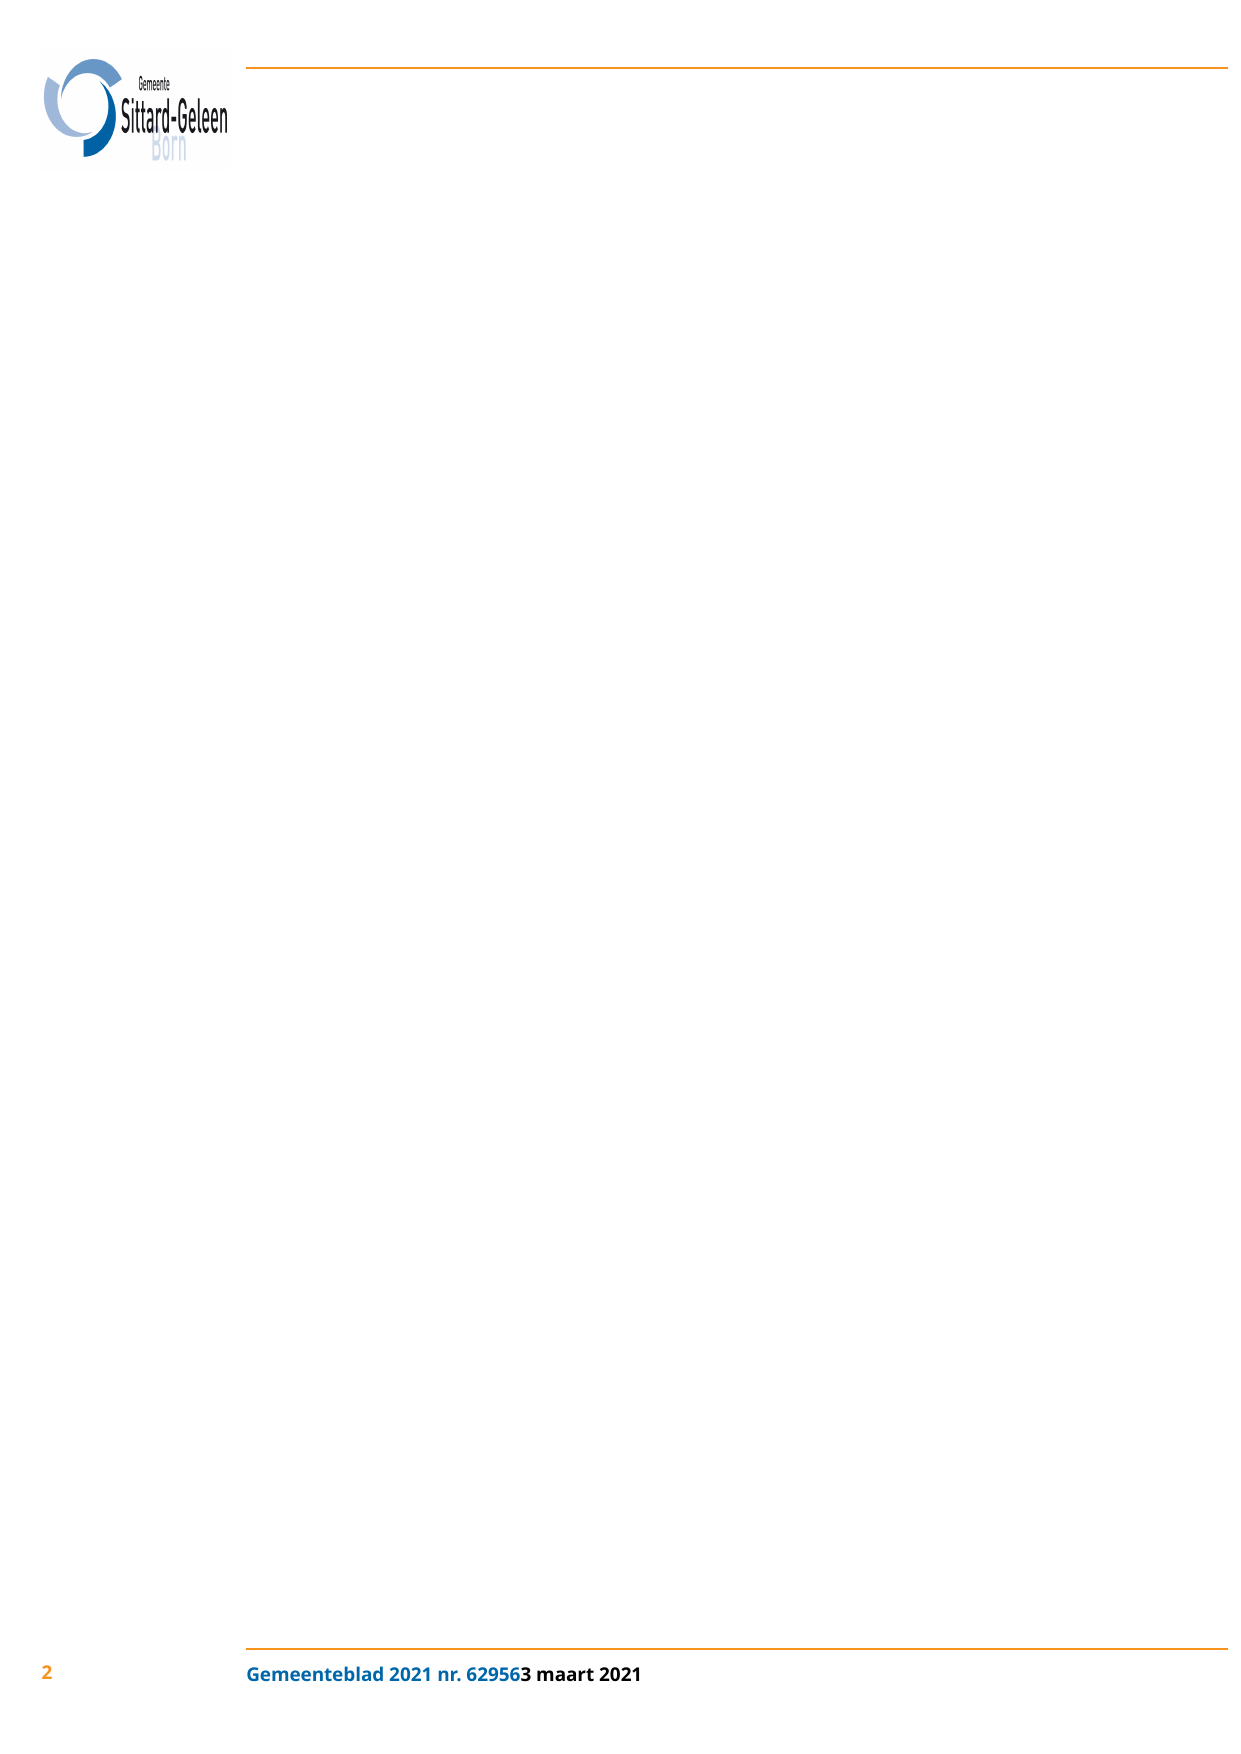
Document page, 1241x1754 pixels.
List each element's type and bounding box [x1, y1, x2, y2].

picture [41, 47, 231, 172]
